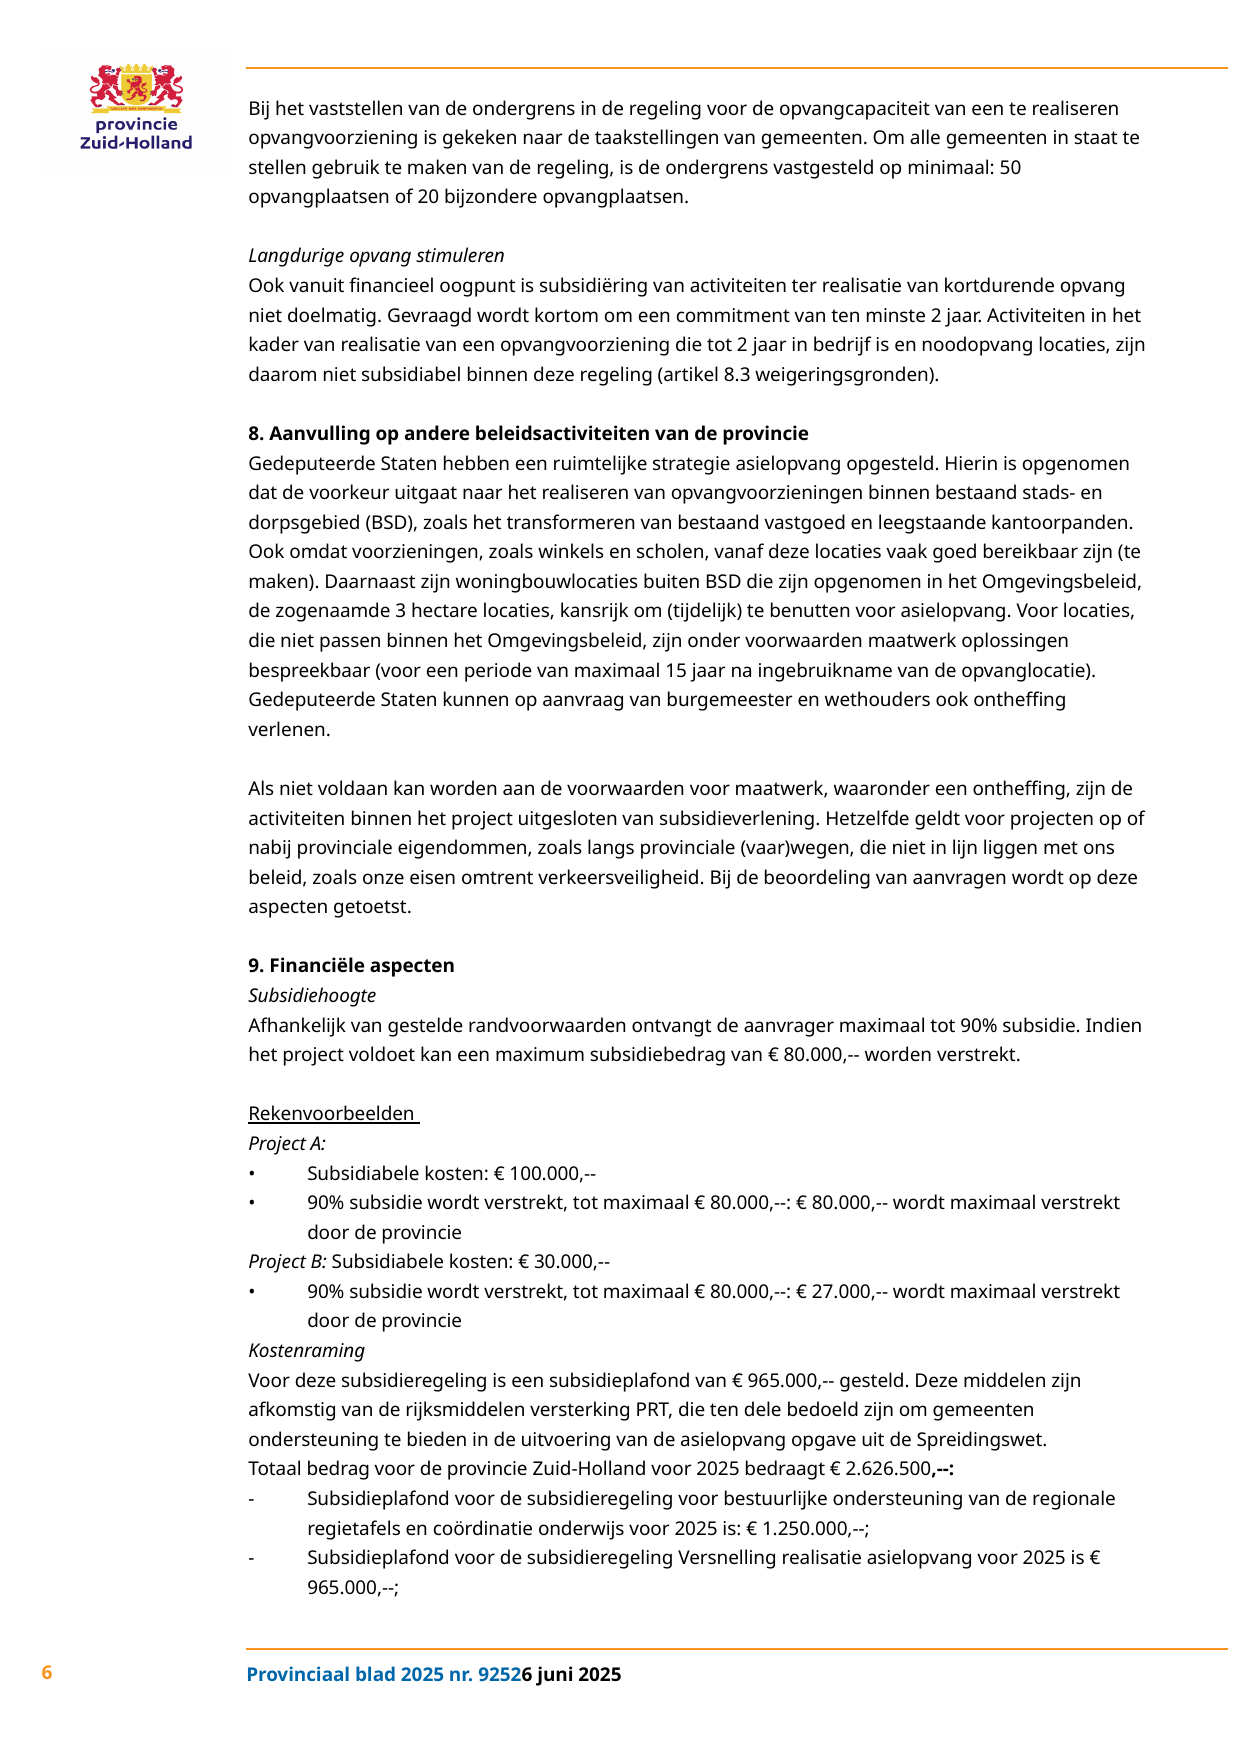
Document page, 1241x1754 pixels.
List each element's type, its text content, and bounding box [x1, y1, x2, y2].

text Subsidiehoogte [248, 982, 1152, 1008]
text Bij het vaststellen van de ondergrens in de regeling voor de opvangcapaciteit van een te realiseren opvangvoorziening is gekeken naar de taakstellingen van gemeenten. Om alle gemeenten in staat te stellen gebruik te maken van de regeling, is de ondergrens vastgesteld op minimaal: 50 opvangplaatsen of 20 bijzondere opvangplaatsen. [248, 95, 1152, 209]
text Voor deze subsidieregeling is een subsidieplafond van € 965.000,-- gesteld. Deze middelen zijn afkomstig van de rijksmiddelen versterking PRT, die ten dele bedoeld zijn om gemeenten ondersteuning te bieden in de uitvoering van de asielopvang opgave uit de Spreidingswet. [248, 1367, 1152, 1452]
text Gedeputeerde Staten hebben een ruimtelijke strategie asielopvang opgesteld. Hierin is opgenomen dat de voorkeur uitgaat naar het realiseren van opvangvoorzieningen binnen bestaand stads- en dorpsgebied (BSD), zoals het transformeren van bestaand vastgoed en leegstaande kantoorpanden. Ook omdat voorzieningen, zoals winkels en scholen, vanaf deze locaties vaak goed bereikbaar zijn (te maken). Daarnaast zijn woningbouwlocaties buiten BSD die zijn opgenomen in het Omgevingsbeleid, de zogenaamde 3 hectare locaties, kansrijk om (tijdelijk) te benutten voor asielopvang. Voor locaties, die niet passen binnen het Omgevingsbeleid, zijn onder voorwaarden maatwerk oplossingen bespreekbaar (voor een periode van maximaal 15 jaar na ingebruikname van de opvanglocatie). Gedeputeerde Staten kunnen op aanvraag van burgemeester en wethouders ook ontheffing verlenen. [248, 450, 1152, 742]
text Rekenvoorbeelden [248, 1101, 1152, 1126]
text Totaal bedrag voor de provincie Zuid-Holland voor 2025 bedraagt € 2.626.500,--: [248, 1456, 1152, 1481]
list 90% subsidie wordt verstrekt, tot maximaal € 80.000,--: € 27.000,-- wordt maximaal verstrekt door de provincie [248, 1278, 1152, 1333]
picture [41, 47, 231, 172]
text Project B: Subsidiabele kosten: € 30.000,-- [248, 1248, 1152, 1274]
list Subsidieplafond voor de subsidieregeling Versnelling realisatie asielopvang voor 2025 is € 965.000,--; [248, 1544, 1152, 1600]
text Als niet voldaan kan worden aan de voorwaarden voor maatwerk, waaronder een ontheffing, zijn de activiteiten binnen het project uitgesloten van subsidieverlening. Hetzelfde geldt voor projecten op of nabij provinciale eigendommen, zoals langs provinciale (vaar)wegen, die niet in lijn liggen met ons beleid, zoals onze eisen omtrent verkeersveiligheid. Bij de beoordeling van aanvragen wordt op deze aspecten getoetst. [248, 775, 1152, 919]
text 8. Aanvulling op andere beleidsactiviteiten van de provincie [248, 420, 1152, 446]
text Afhankelijk van gestelde randvoorwaarden ontvangt de aanvrager maximaal tot 90% subsidie. Indien het project voldoet kan een maximum subsidiebedrag van € 80.000,-- worden verstrekt. [248, 1012, 1152, 1067]
list Subsidiabele kosten: € 100.000,-- [248, 1160, 1152, 1186]
list Subsidieplafond voor de subsidieregeling voor bestuurlijke ondersteuning van de regionale regietafels en coördinatie onderwijs voor 2025 is: € 1.250.000,--; [248, 1485, 1152, 1541]
list 90% subsidie wordt verstrekt, tot maximaal € 80.000,--: € 80.000,-- wordt maximaal verstrekt door de provincie [248, 1189, 1152, 1245]
text 9. Financiële aspecten [248, 953, 1152, 978]
text Ook vanuit financieel oogpunt is subsidiëring van activiteiten ter realisatie van kortdurende opvang niet doelmatig. Gevraagd wordt kortom om een commitment van ten minste 2 jaar. Activiteiten in het kader van realisatie van een opvangvoorziening die tot 2 jaar in bedrijf is en noodopvang locaties, zijn daarom niet subsidiabel binnen deze regeling (artikel 8.3 weigeringsgronden). [248, 272, 1152, 387]
text Langdurige opvang stimuleren [248, 243, 1152, 268]
text Kostenraming [248, 1337, 1152, 1363]
text Project A: [248, 1130, 1152, 1156]
